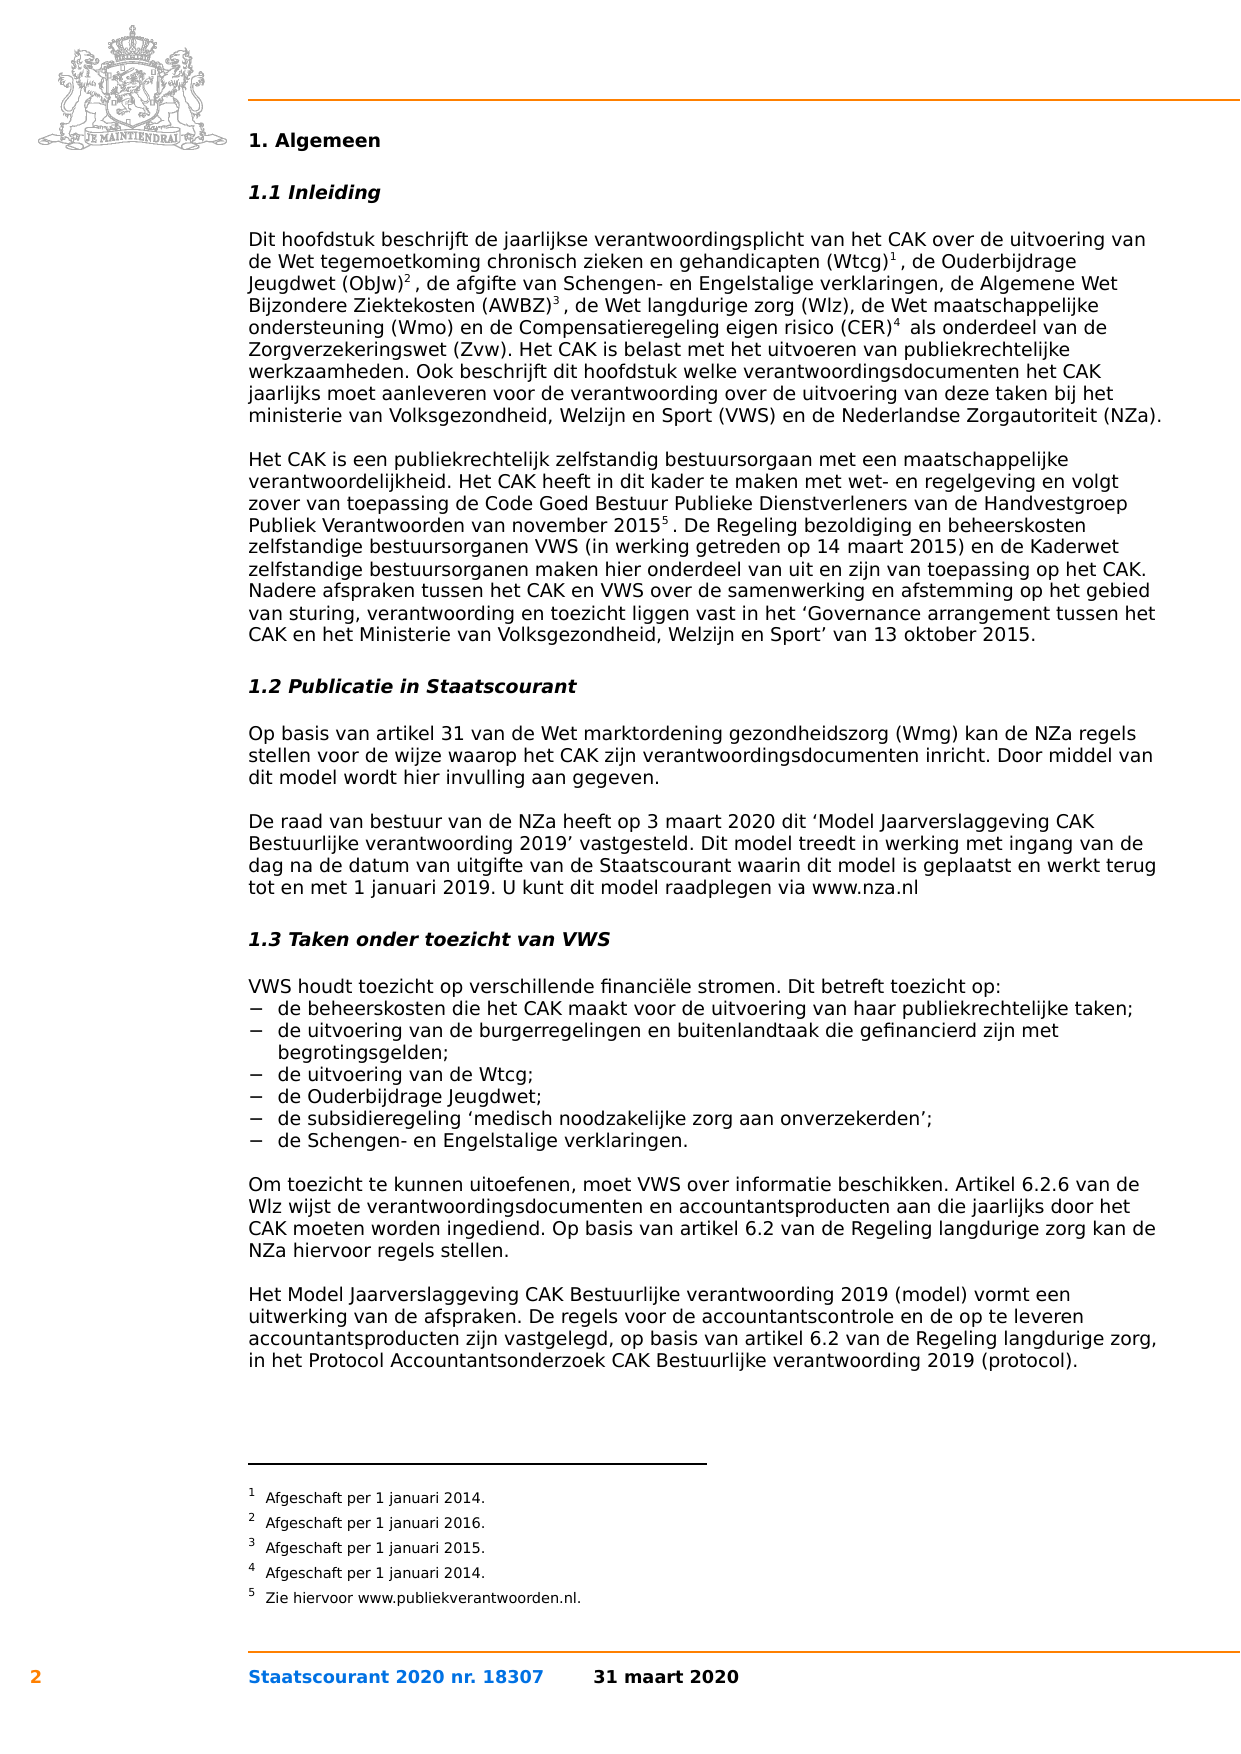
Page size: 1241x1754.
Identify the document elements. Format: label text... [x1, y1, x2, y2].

subtitle 1.1 Inleiding [248, 182, 1163, 204]
subtitle 1.2 Publicatie in Staatscourant [248, 676, 1163, 698]
subtitle 1. Algemeen [248, 130, 1163, 152]
text Afgeschaft per 1 januari 2016. [248, 1511, 1163, 1533]
text Het Model Jaarverslaggeving CAK Bestuurlijke verantwoording 2019 (model) vormt een uitwerking van de afspraken. De regels voor de accountantscontrole en de op te leveren accountantsproducten zijn vastgelegd, op basis van artikel 6.2 van de Regeling langdurige zorg, in het Protocol Accountantsonderzoek CAK Bestuurlijke verantwoording 2019 (protocol). [248, 1283, 1163, 1371]
text − de Ouderbijdrage Jeugdwet; [248, 1086, 1163, 1108]
text − de subsidieregeling ‘medisch noodzakelijke zorg aan onverzekerden’; [248, 1108, 1163, 1130]
text − de uitvoering van de burgerregelingen en buitenlandtaak die gefinancierd zijn met begrotingsgelden; [248, 1020, 1163, 1064]
text Afgeschaft per 1 januari 2014. [248, 1486, 1163, 1508]
text Zie hiervoor www.publiekverantwoorden.nl. [248, 1586, 1163, 1608]
subtitle 1.3 Taken onder toezicht van VWS [248, 929, 1163, 951]
text Het CAK is een publiekrechtelijk zelfstandig bestuursorgaan met een maatschappelijke verantwoordelijkheid. Het CAK heeft in dit kader te maken met wet- en regelgeving en volgt zover van toepassing de Code Goed Bestuur Publieke Dienstverleners van de Handvestgroep Publiek Verantwoorden van november 2015. De Regeling bezoldiging en beheerskosten zelfstandige bestuursorganen VWS (in werking getreden op 14 maart 2015) en de Kaderwet zelfstandige bestuursorganen maken hier onderdeel van uit en zijn van toepassing op het CAK. Nadere afspraken tussen het CAK en VWS over de samenwerking en afstemming op het gebied van sturing, verantwoording en toezicht liggen vast in het ‘Governance arrangement tussen het CAK en het Ministerie van Volksgezondheid, Welzijn en Sport’ van 13 oktober 2015. [248, 448, 1163, 646]
text Op basis van artikel 31 van de Wet marktordening gezondheidszorg (Wmg) kan de NZa regels stellen voor de wijze waarop het CAK zijn verantwoordingsdocumenten inricht. Door middel van dit model wordt hier invulling aan gegeven. [248, 723, 1163, 789]
text Dit hoofdstuk beschrijft de jaarlijkse verantwoordingsplicht van het CAK over de uitvoering van de Wet tegemoetkoming chronisch zieken en gehandicapten (Wtcg), de Ouderbijdrage Jeugdwet (ObJw), de afgifte van Schengen- en Engelstalige verklaringen, de Algemene Wet Bijzondere Ziektekosten (AWBZ), de Wet langdurige zorg (Wlz), de Wet maatschappelijke ondersteuning (Wmo) en de Compensatieregeling eigen risico (CER) als onderdeel van de Zorgverzekeringswet (Zvw). Het CAK is belast met het uitvoeren van publiekrechtelijke werkzaamheden. Ook beschrijft dit hoofdstuk welke verantwoordingsdocumenten het CAK jaarlijks moet aanleveren voor de verantwoording over de uitvoering van deze taken bij het ministerie van Volksgezondheid, Welzijn en Sport (VWS) en de Nederlandse Zorgautoriteit (NZa). [248, 229, 1163, 427]
text − de beheerskosten die het CAK maakt voor de uitvoering van haar publiekrechtelijke taken; [248, 998, 1163, 1020]
text − de uitvoering van de Wtcg; [248, 1064, 1163, 1086]
text De raad van bestuur van de NZa heeft op 3 maart 2020 dit ‘Model Jaarverslaggeving CAK Bestuurlijke verantwoording 2019’ vastgesteld. Dit model treedt in werking met ingang van de dag na de datum van uitgifte van de Staatscourant waarin dit model is geplaatst en werkt terug tot en met 1 januari 2019. U kunt dit model raadplegen via www.nza.nl [248, 811, 1163, 899]
text − de Schengen- en Engelstalige verklaringen. [248, 1130, 1163, 1152]
text Afgeschaft per 1 januari 2014. [248, 1561, 1163, 1583]
picture [38, 25, 227, 150]
text Om toezicht te kunnen uitoefenen, moet VWS over informatie beschikken. Artikel 6.2.6 van de Wlz wijst de verantwoordingsdocumenten en accountantsproducten aan die jaarlijks door het CAK moeten worden ingediend. Op basis van artikel 6.2 van de Regeling langdurige zorg kan de NZa hiervoor regels stellen. [248, 1174, 1163, 1262]
text VWS houdt toezicht op verschillende financiële stromen. Dit betreft toezicht op: [248, 976, 1163, 998]
text Afgeschaft per 1 januari 2015. [248, 1536, 1163, 1558]
